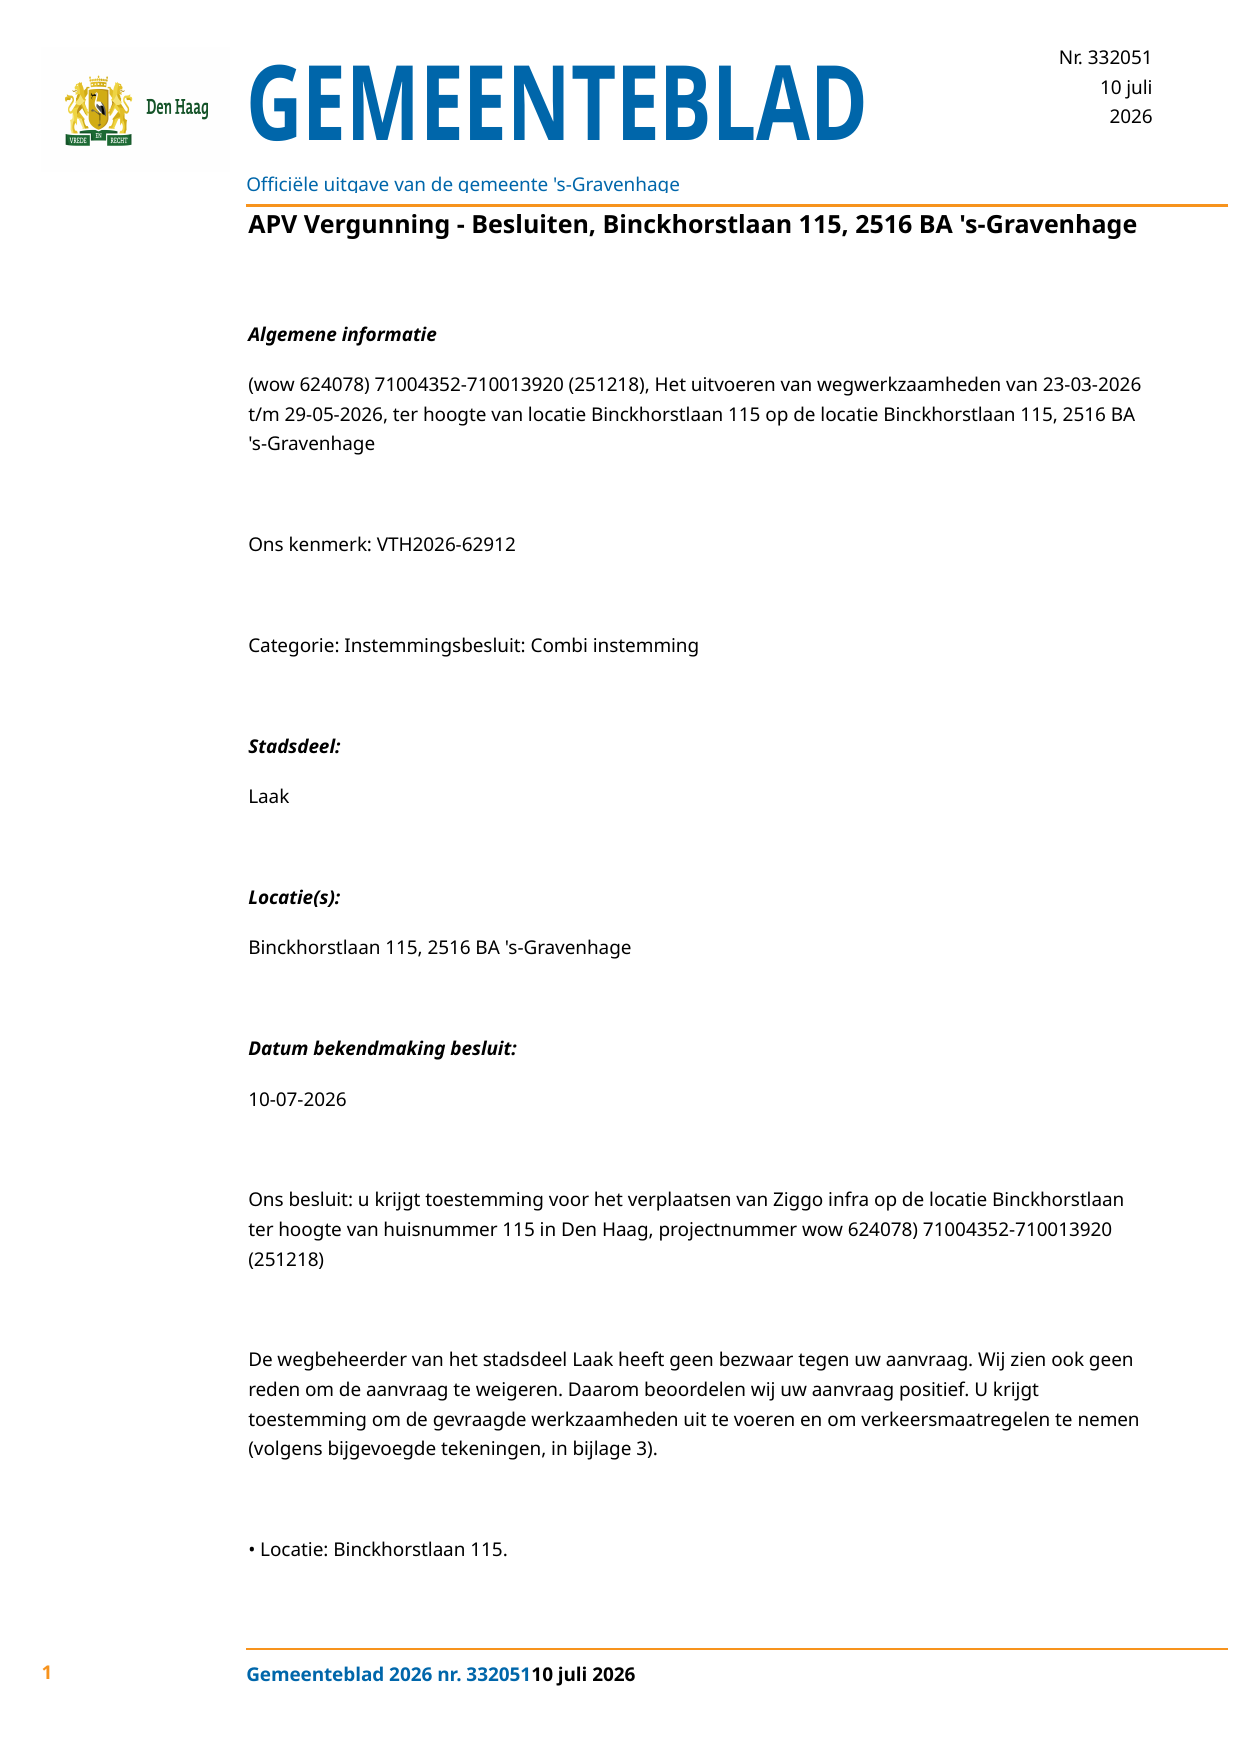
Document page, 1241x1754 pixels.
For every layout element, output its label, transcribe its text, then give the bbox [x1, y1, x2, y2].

text Stadsdeel: [248, 733, 1152, 758]
text Categorie: Instemmingsbesluit: Combi instemming [248, 632, 1152, 658]
text (wow 624078) 71004352-710013920 (251218), Het uitvoeren van wegwerkzaamheden van 23-03-2026 t/m 29-05-2026, ter hoogte van locatie Binckhorstlaan 115 op de locatie Binckhorstlaan 115, 2516 BA 's-Gravenhage [248, 371, 1152, 456]
picture [41, 47, 231, 172]
text Datum bekendmaking besluit: [248, 1035, 1152, 1061]
text Ons kenmerk: VTH2026-62912 [248, 531, 1152, 557]
text De wegbeheerder van het stadsdeel Laak heeft geen bezwaar tegen uw aanvraag. Wij zien ook geen reden om de aanvraag te weigeren. Daarom beoordelen wij uw aanvraag positief. U krijgt toestemming om de gevraagde werkzaamheden uit te voeren en om verkeersmaatregelen te nemen (volgens bijgevoegde tekeningen, in bijlage 3). [248, 1347, 1152, 1461]
text 10-07-2026 [248, 1086, 1152, 1111]
text Ons besluit: u krijgt toestemming voor het verplaatsen van Ziggo infra op de locatie Binckhorstlaan ter hoogte van huisnummer 115 in Den Haag, projectnummer wow 624078) 71004352-710013920 (251218) [248, 1187, 1152, 1271]
text Binckhorstlaan 115, 2516 BA 's-Gravenhage [248, 934, 1152, 960]
text • Locatie: Binckhorstlaan 115. [248, 1536, 1152, 1562]
text Algemene informatie [248, 321, 1152, 346]
text Laak [248, 783, 1152, 809]
text Locatie(s): [248, 884, 1152, 910]
text APV Vergunning - Besluiten, Binckhorstlaan 115, 2516 BA 's-Gravenhage [248, 207, 1152, 241]
